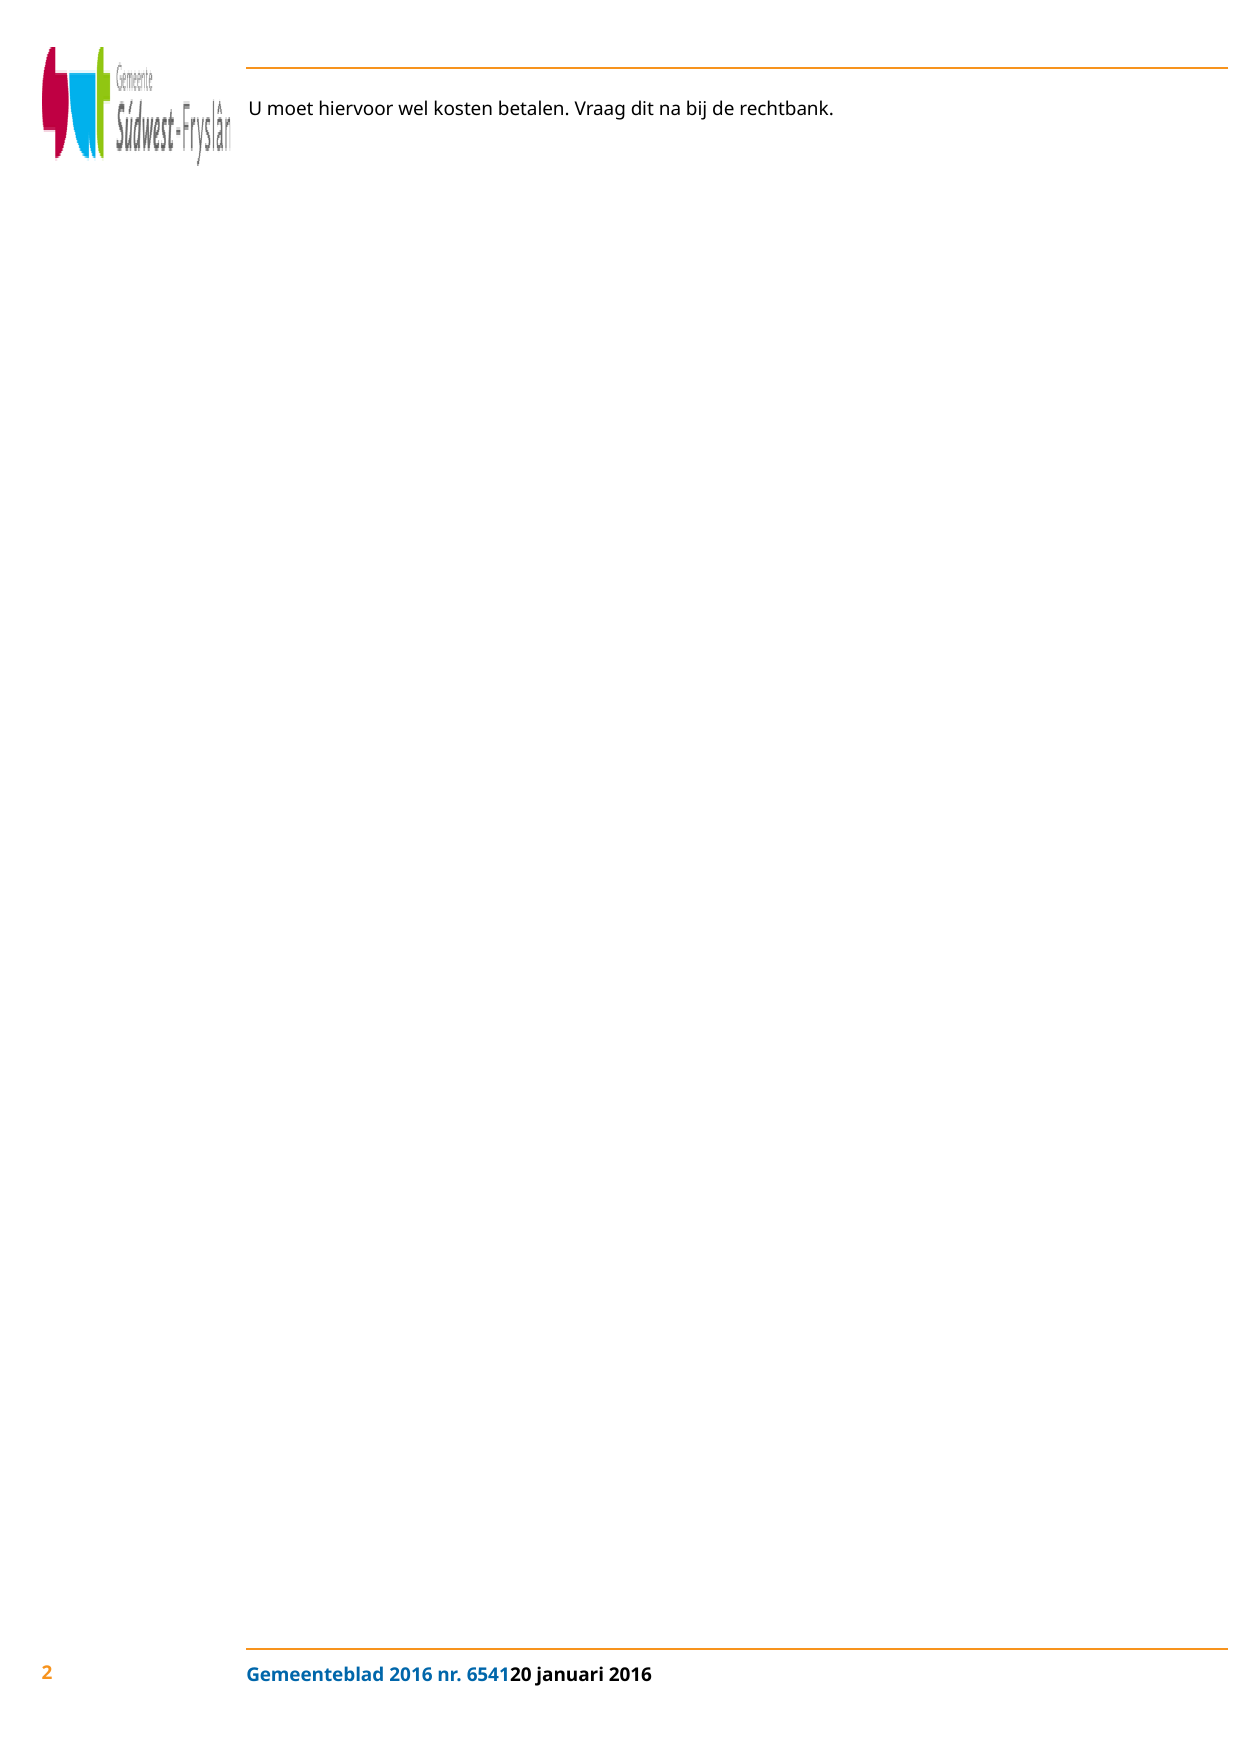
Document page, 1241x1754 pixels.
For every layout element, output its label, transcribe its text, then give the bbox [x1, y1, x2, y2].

text U moet hiervoor wel kosten betalen. Vraag dit na bij de rechtbank. [248, 95, 1152, 121]
picture [41, 47, 231, 172]
